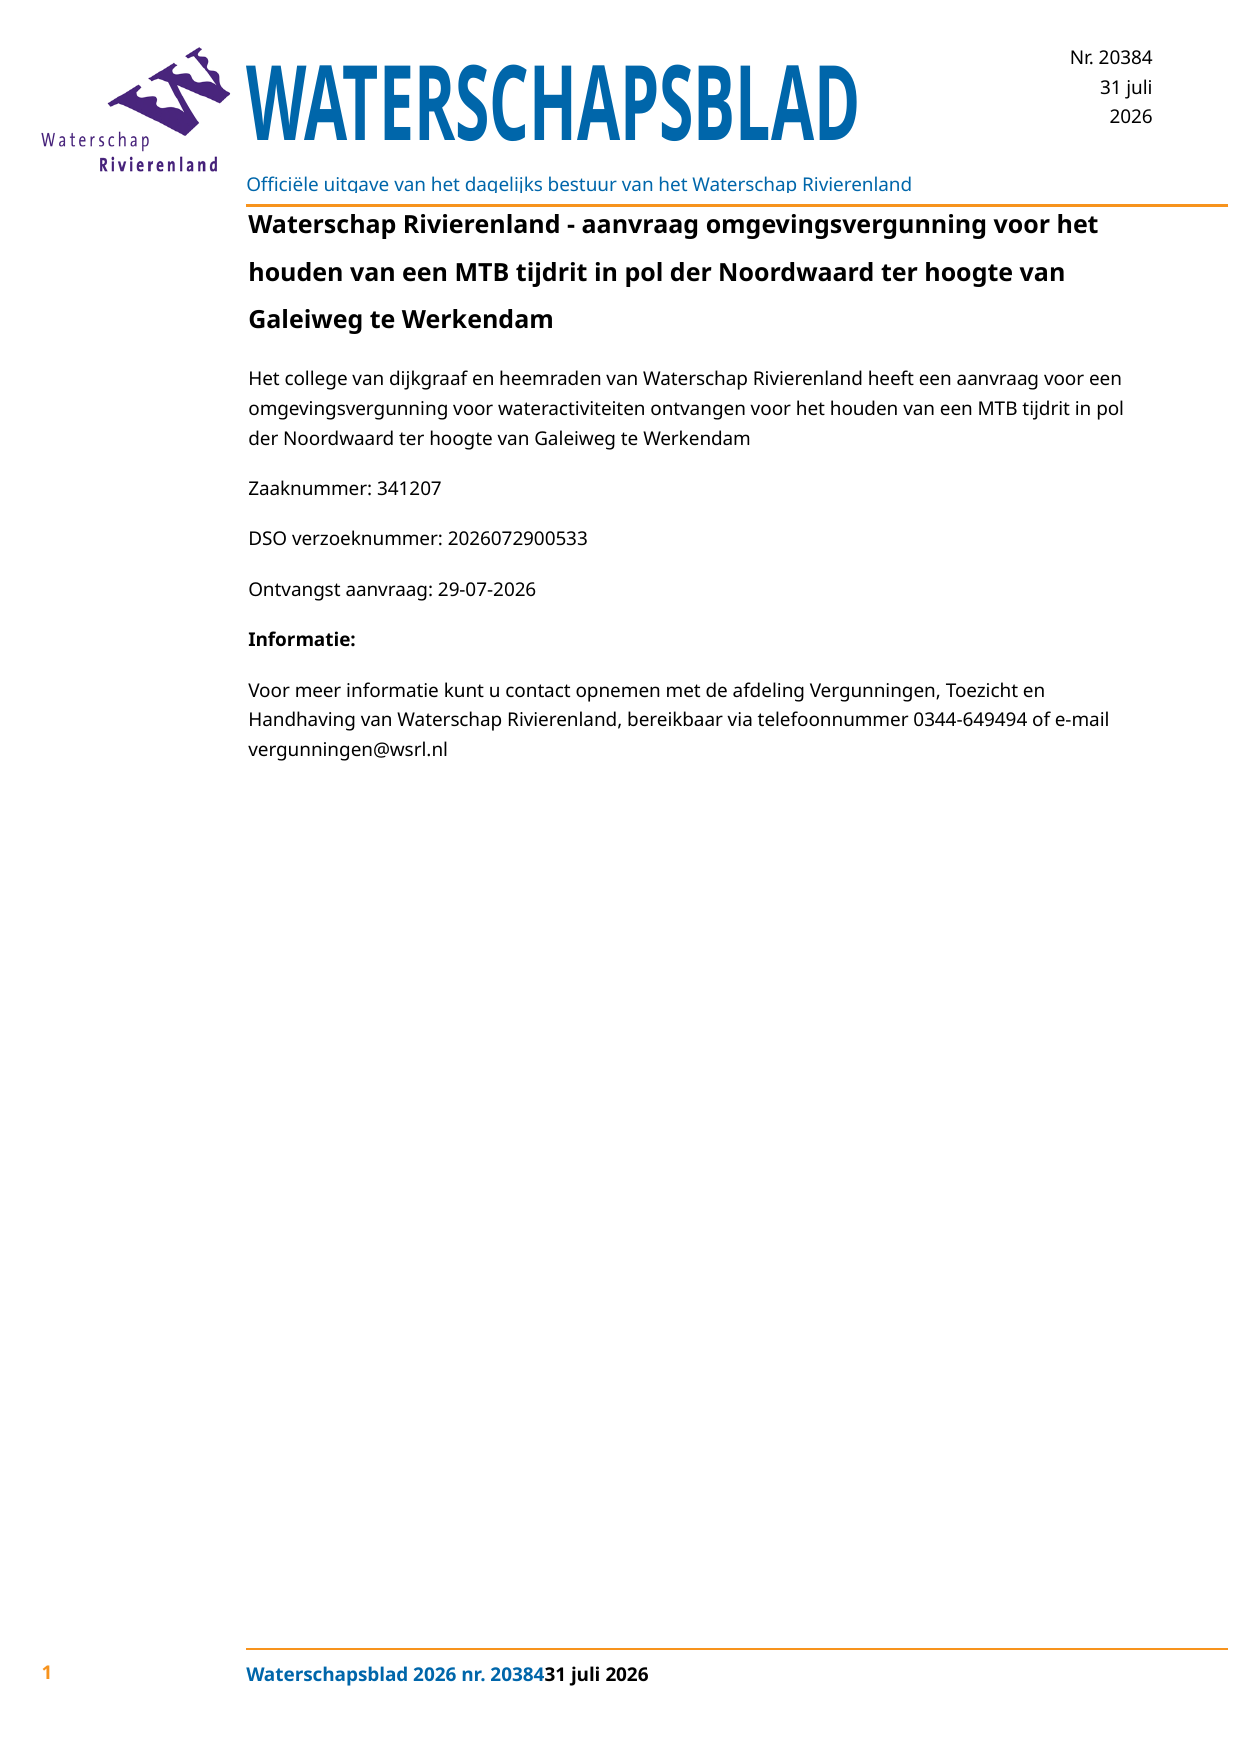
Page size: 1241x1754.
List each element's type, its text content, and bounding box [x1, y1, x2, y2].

text Waterschap Rivierenland - aanvraag omgevingsvergunning voor het houden van een MTB tijdrit in pol der Noordwaard ter hoogte van Galeiweg te Werkendam [248, 207, 1152, 336]
text Zaaknummer: 341207 [248, 475, 1152, 501]
text DSO verzoeknummer: 2026072900533 [248, 526, 1152, 551]
text Het college van dijkgraaf en heemraden van Waterschap Rivierenland heeft een aanvraag voor een omgevingsvergunning voor wateractiviteiten ontvangen voor het houden van een MTB tijdrit in pol der Noordwaard ter hoogte van Galeiweg te Werkendam [248, 366, 1152, 450]
picture [41, 47, 231, 172]
text Informatie: [248, 626, 1152, 652]
text Voor meer informatie kunt u contact opnemen met de afdeling Vergunningen, Toezicht en Handhaving van Waterschap Rivierenland, bereikbaar via telefoonnummer 0344-649494 of e-mail vergunningen@wsrl.nl [248, 677, 1152, 762]
text Ontvangst aanvraag: 29-07-2026 [248, 576, 1152, 602]
